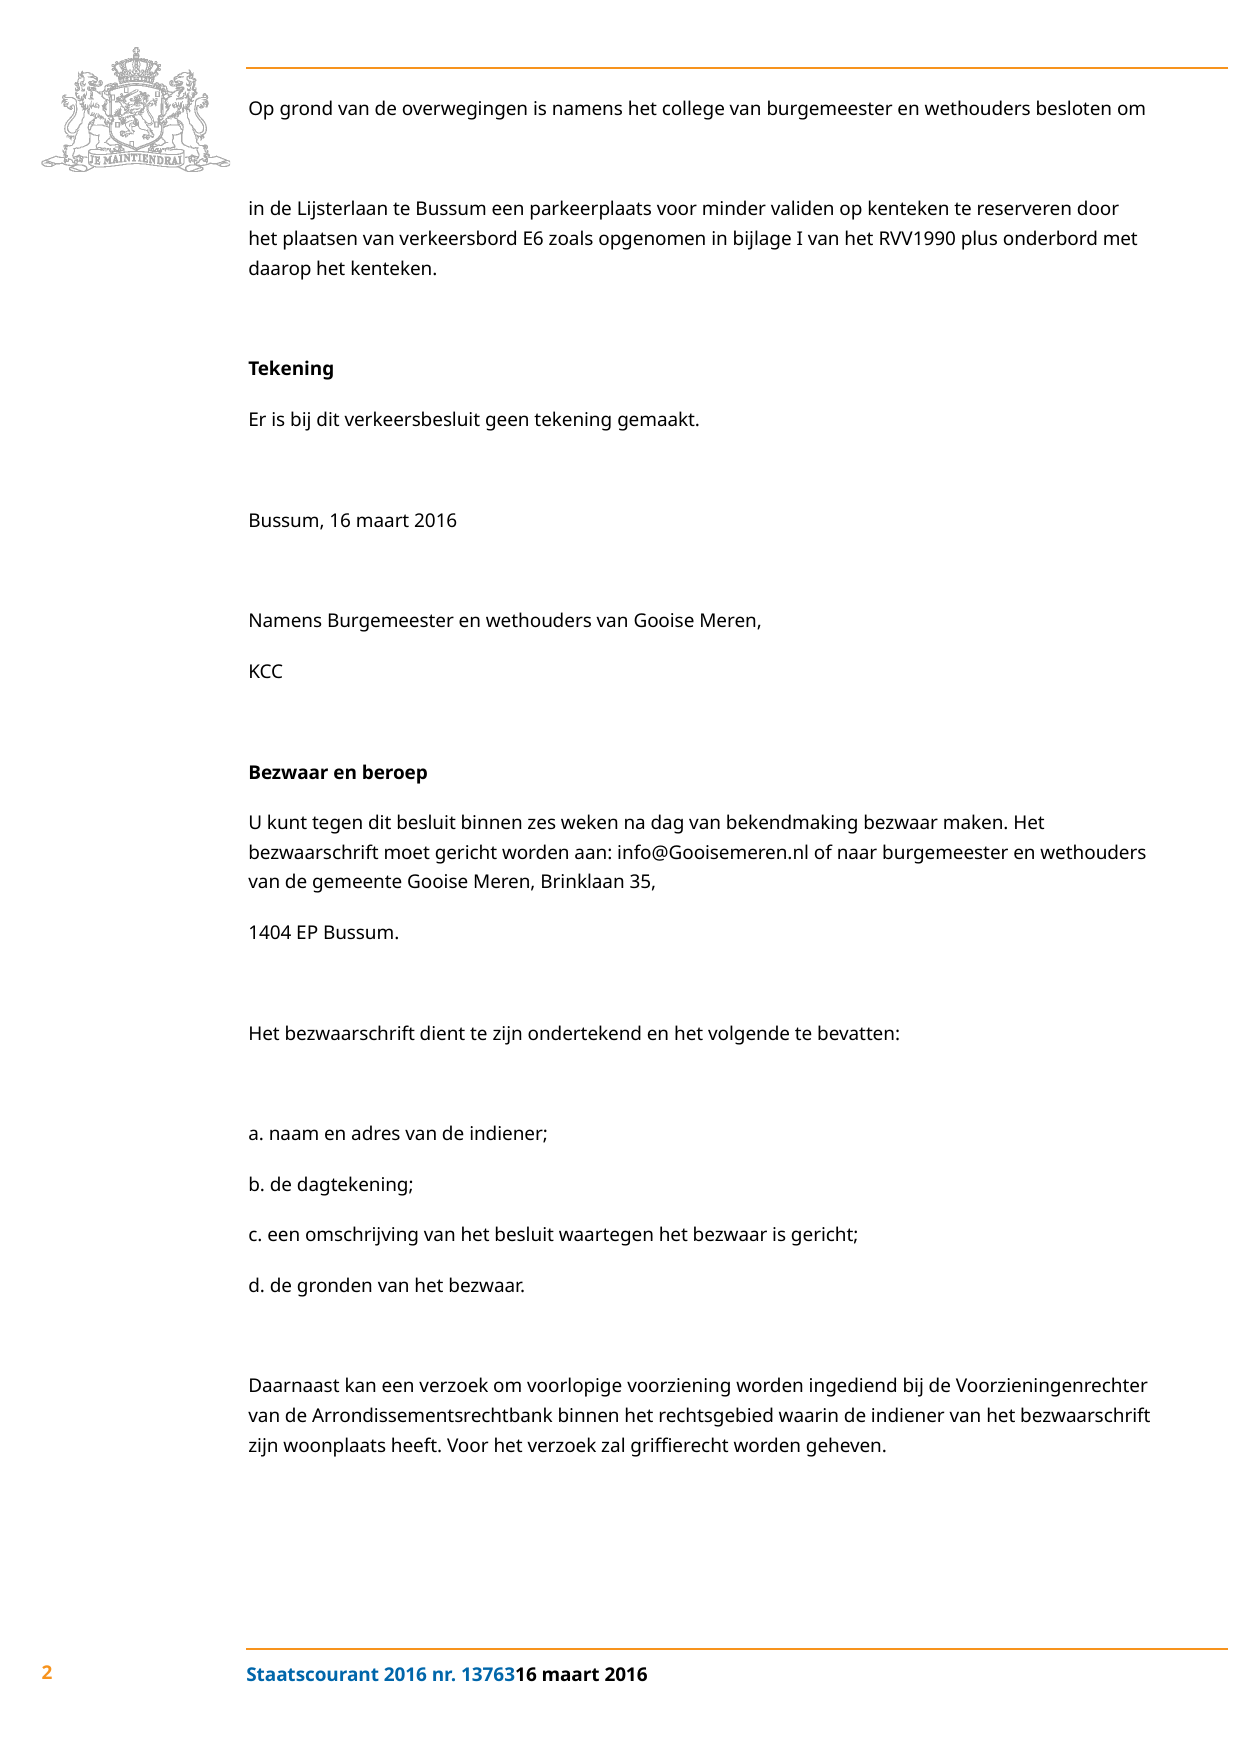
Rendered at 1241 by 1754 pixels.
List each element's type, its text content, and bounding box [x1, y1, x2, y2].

text Tekening [248, 356, 1152, 381]
text Daarnaast kan een verzoek om voorlopige voorziening worden ingediend bij de Voorzieningenrechter van de Arrondissementsrechtbank binnen het rechtsgebied waarin de indiener van het bezwaarschrift zijn woonplaats heeft. Voor het verzoek zal griffierecht worden geheven. [248, 1373, 1152, 1458]
text Er is bij dit verkeersbesluit geen tekening gemaakt. [248, 406, 1152, 432]
text Op grond van de overwegingen is namens het college van burgemeester en wethouders besloten om [248, 95, 1152, 121]
text a. naam en adres van de indiener; [248, 1121, 1152, 1146]
text Bussum, 16 maart 2016 [248, 507, 1152, 533]
text KCC [248, 658, 1152, 684]
picture [41, 47, 231, 172]
text d. de gronden van het bezwaar. [248, 1272, 1152, 1298]
text Namens Burgemeester en wethouders van Gooise Meren, [248, 608, 1152, 633]
text Het bezwaarschrift dient te zijn ondertekend en het volgende te bevatten: [248, 1020, 1152, 1046]
text Bezwaar en beroep [248, 759, 1152, 785]
text U kunt tegen dit besluit binnen zes weken na dag van bekendmaking bezwaar maken. Het bezwaarschrift moet gericht worden aan: info@Gooisemeren.nl of naar burgemeester en wethouders van de gemeente Gooise Meren, Brinklaan 35, [248, 809, 1152, 894]
text in de Lijsterlaan te Bussum een parkeerplaats voor minder validen op kenteken te reserveren door het plaatsen van verkeersbord E6 zoals opgenomen in bijlage I van het RVV1990 plus onderbord met daarop het kenteken. [248, 196, 1152, 281]
text b. de dagtekening; [248, 1171, 1152, 1197]
text 1404 EP Bussum. [248, 919, 1152, 945]
text c. een omschrijving van het besluit waartegen het bezwaar is gericht; [248, 1221, 1152, 1247]
